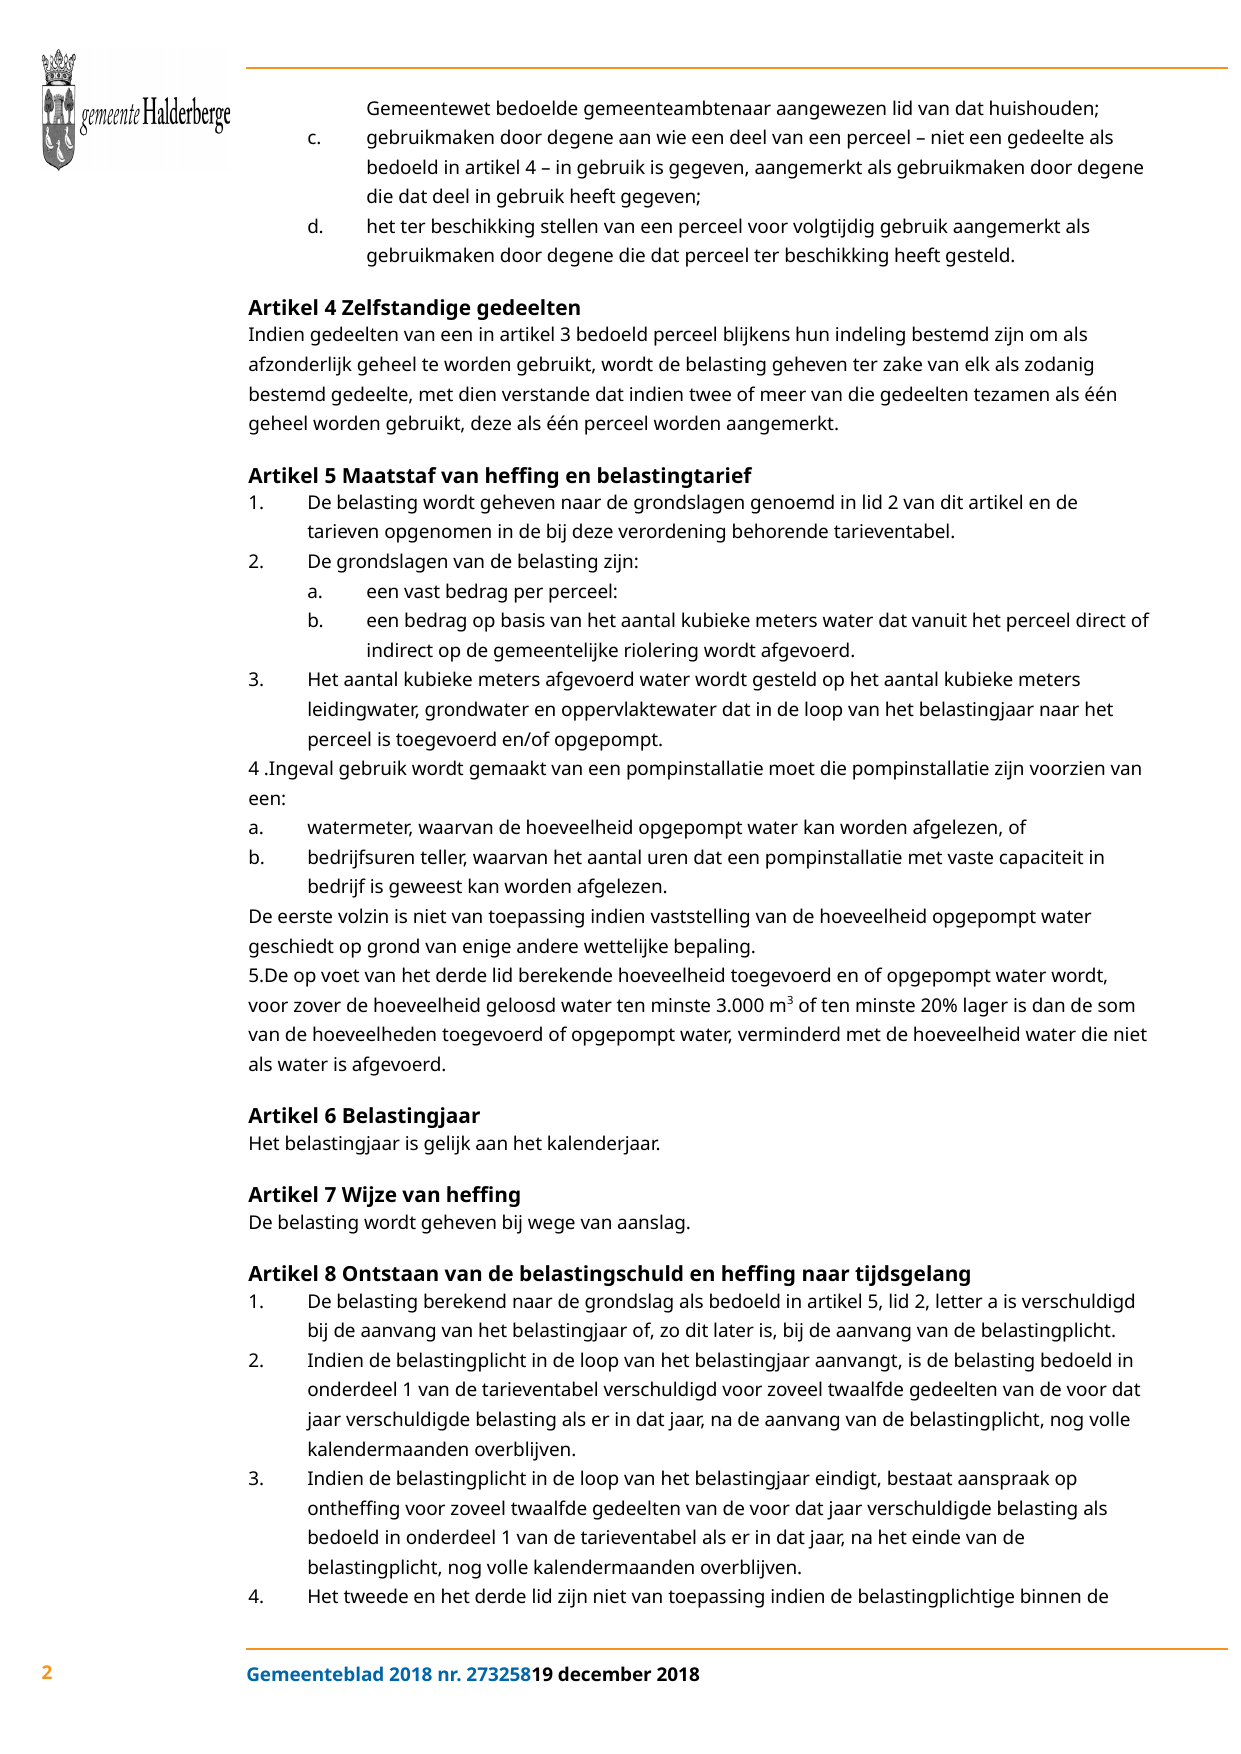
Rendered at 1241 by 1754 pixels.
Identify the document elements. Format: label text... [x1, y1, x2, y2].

list De belasting wordt geheven naar de grondslagen genoemd in lid 2 van dit artikel en de tarieven opgenomen in de bij deze verordening behorende tarieventabel. [248, 489, 1152, 544]
list Indien de belastingplicht in de loop van het belastingjaar aanvangt, is de belasting bedoeld in onderdeel 1 van de tarieventabel verschuldigd voor zoveel twaalfde gedeelten van de voor dat jaar verschuldigde belasting als er in dat jaar, na de aanvang van de belastingplicht, nog volle kalendermaanden overblijven. [248, 1347, 1152, 1461]
text Artikel 7 Wijze van heffing [248, 1181, 1152, 1209]
text 5.De op voet van het derde lid berekende hoeveelheid toegevoerd en of opgepompt water wordt, voor zover de hoeveelheid geloosd water ten minste 3.000 m3 of ten minste 20% lager is dan de som van de hoeveelheden toegevoerd of opgepompt water, verminderd met de hoeveelheid water die niet als water is afgevoerd. [248, 962, 1152, 1077]
picture [41, 47, 231, 172]
list Indien de belastingplicht in de loop van het belastingjaar eindigt, bestaat aanspraak op ontheffing voor zoveel twaalfde gedeelten van de voor dat jaar verschuldigde belasting als bedoeld in onderdeel 1 van de tarieventabel als er in dat jaar, na het einde van de belastingplicht, nog volle kalendermaanden overblijven. [248, 1465, 1152, 1580]
list watermeter, waarvan de hoeveelheid opgepompt water kan worden afgelezen, of [248, 814, 1152, 840]
text De belasting wordt geheven bij wege van aanslag. [248, 1209, 1152, 1235]
list Gemeentewet bedoelde gemeenteambtenaar aangewezen lid van dat huishouden; [307, 95, 1152, 121]
text Indien gedeelten van een in artikel 3 bedoeld perceel blijkens hun indeling bestemd zijn om als afzonderlijk geheel te worden gebruikt, wordt de belasting geheven ter zake van elk als zodanig bestemd gedeelte, met dien verstande dat indien twee of meer van die gedeelten tezamen als één geheel worden gebruikt, deze als één perceel worden aangemerkt. [248, 322, 1152, 436]
text 4 .Ingeval gebruik wordt gemaakt van een pompinstallatie moet die pompinstallatie zijn voorzien van een: [248, 755, 1152, 811]
text Artikel 6 Belastingjaar [248, 1102, 1152, 1130]
text Artikel 5 Maatstaf van heffing en belastingtarief [248, 461, 1152, 489]
list een bedrag op basis van het aantal kubieke meters water dat vanuit het perceel direct of indirect op de gemeentelijke riolering wordt afgevoerd. [307, 607, 1152, 663]
text Het belastingjaar is gelijk aan het kalenderjaar. [248, 1130, 1152, 1156]
list bedrijfsuren teller, waarvan het aantal uren dat een pompinstallatie met vaste capaciteit in bedrijf is geweest kan worden afgelezen. [248, 844, 1152, 899]
list een vast bedrag per perceel: [307, 578, 1152, 604]
list Het aantal kubieke meters afgevoerd water wordt gesteld op het aantal kubieke meters leidingwater, grondwater en oppervlaktewater dat in de loop van het belastingjaar naar het perceel is toegevoerd en/of opgepompt. [248, 667, 1152, 752]
text Artikel 4 Zelfstandige gedeelten [248, 293, 1152, 322]
text Artikel 8 Ontstaan van de belastingschuld en heffing naar tijdsgelang [248, 1259, 1152, 1288]
list het ter beschikking stellen van een perceel voor volgtijdig gebruik aangemerkt als gebruikmaken door degene die dat perceel ter beschikking heeft gesteld. [307, 213, 1152, 268]
list Het tweede en het derde lid zijn niet van toepassing indien de belastingplichtige binnen de [248, 1584, 1152, 1609]
list gebruikmaken door degene aan wie een deel van een perceel – niet een gedeelte als bedoeld in artikel 4 – in gebruik is gegeven, aangemerkt als gebruikmaken door degene die dat deel in gebruik heeft gegeven; [307, 124, 1152, 209]
list De belasting berekend naar de grondslag als bedoeld in artikel 5, lid 2, letter a is verschuldigd bij de aanvang van het belastingjaar of, zo dit later is, bij de aanvang van de belastingplicht. [248, 1288, 1152, 1343]
list De grondslagen van de belasting zijn: [248, 548, 1152, 574]
text De eerste volzin is niet van toepassing indien vaststelling van de hoeveelheid opgepompt water geschiedt op grond van enige andere wettelijke bepaling. [248, 903, 1152, 959]
